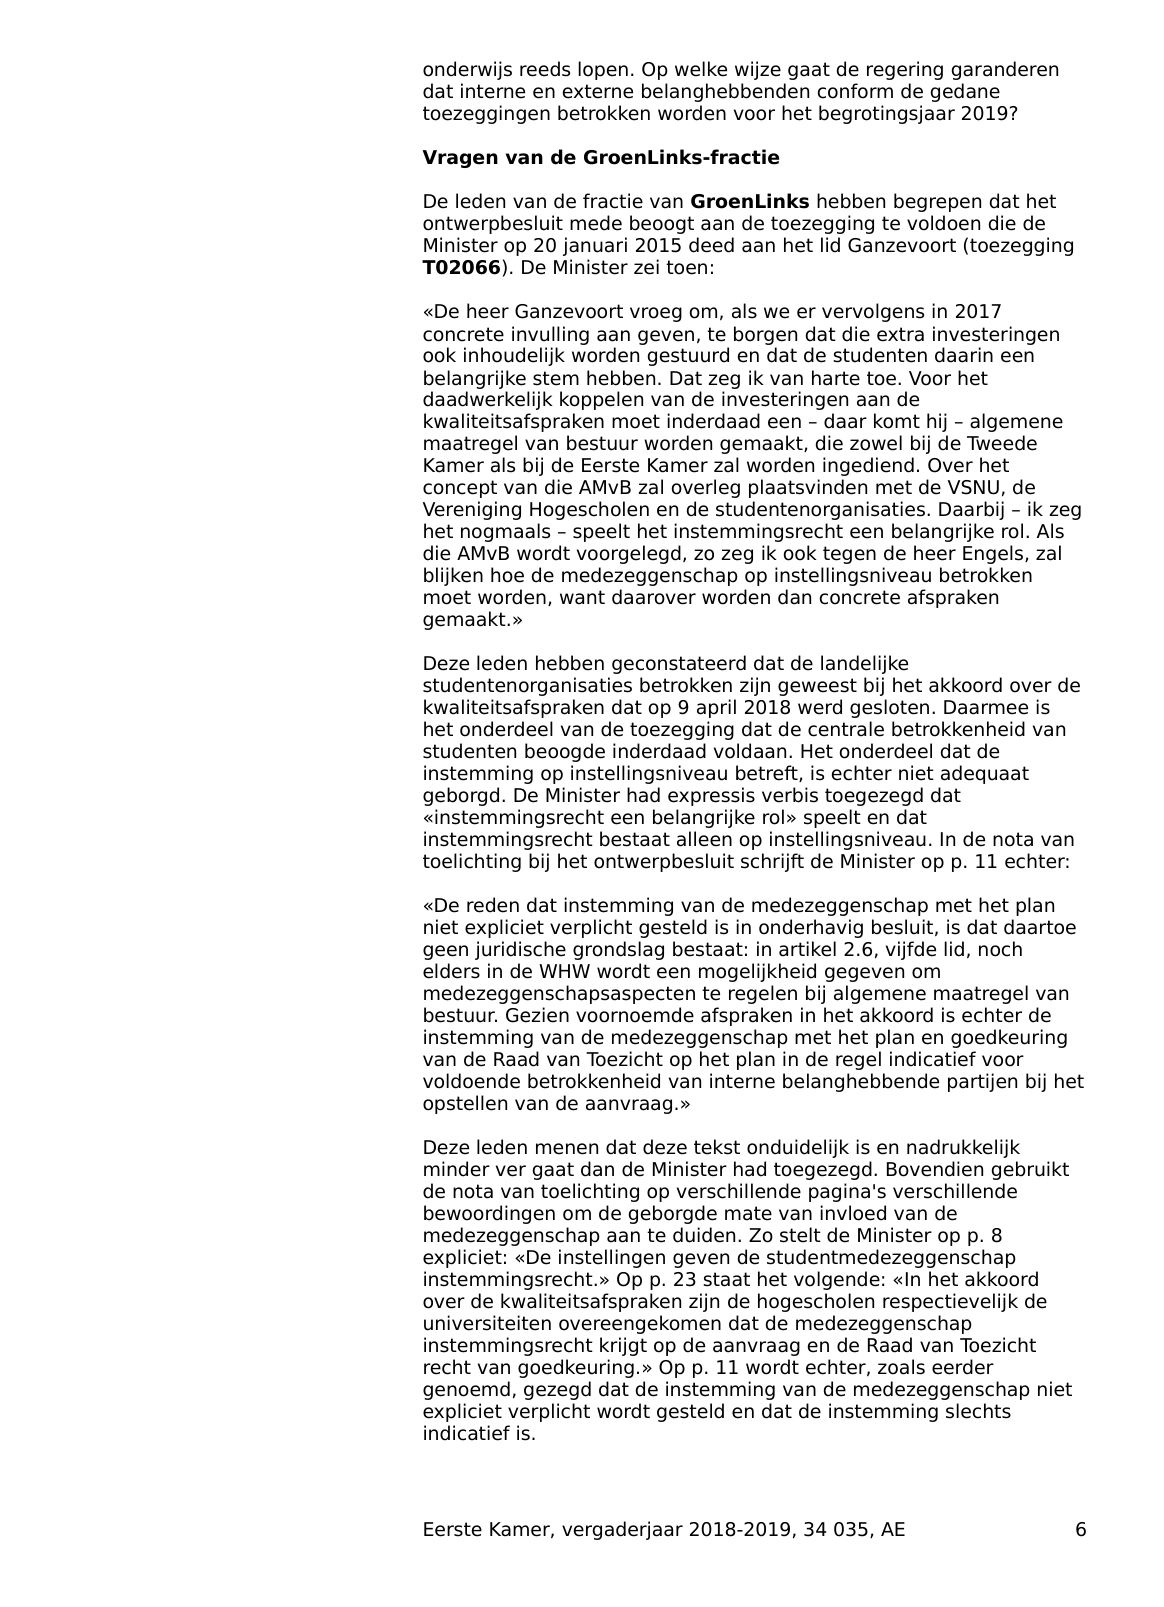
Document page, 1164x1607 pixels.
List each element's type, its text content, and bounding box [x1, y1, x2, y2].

text De leden van de fractie van GroenLinks hebben begrepen dat het ontwerpbesluit mede beoogt aan de toezegging te voldoen die de Minister op 20 januari 2015 deed aan het lid Ganzevoort (toezegging T02066). De Minister zei toen: [422, 191, 1087, 279]
text «De reden dat instemming van de medezeggenschap met het plan niet expliciet verplicht gesteld is in onderhavig besluit, is dat daartoe geen juridische grondslag bestaat: in artikel 2.6, vijfde lid, noch elders in de WHW wordt een mogelijkheid gegeven om medezeggenschapsaspecten te regelen bij algemene maatregel van bestuur. Gezien voornoemde afspraken in het akkoord is echter de instemming van de medezeggenschap met het plan en goedkeuring van de Raad van Toezicht op het plan in de regel indicatief voor voldoende betrokkenheid van interne belanghebbende partijen bij het opstellen van de aanvraag.» [422, 895, 1087, 1115]
subtitle Vragen van de GroenLinks-fractie [422, 147, 1087, 169]
text Deze leden menen dat deze tekst onduidelijk is en nadrukkelijk minder ver gaat dan de Minister had toegezegd. Bovendien gebruikt de nota van toelichting op verschillende pagina's verschillende bewoordingen om de geborgde mate van invloed van de medezeggenschap aan te duiden. Zo stelt de Minister op p. 8 expliciet: «De instellingen geven de studentmedezeggenschap instemmingsrecht.» Op p. 23 staat het volgende: «In het akkoord over de kwaliteitsafspraken zijn de hogescholen respectievelijk de universiteiten overeengekomen dat de medezeggenschap instemmingsrecht krijgt op de aanvraag en de Raad van Toezicht recht van goedkeuring.» Op p. 11 wordt echter, zoals eerder genoemd, gezegd dat de instemming van de medezeggenschap niet expliciet verplicht wordt gesteld en dat de instemming slechts indicatief is. [422, 1137, 1087, 1445]
text Deze leden hebben geconstateerd dat de landelijke studentenorganisaties betrokken zijn geweest bij het akkoord over de kwaliteitsafspraken dat op 9 april 2018 werd gesloten. Daarmee is het onderdeel van de toezegging dat de centrale betrokkenheid van studenten beoogde inderdaad voldaan. Het onderdeel dat de instemming op instellingsniveau betreft, is echter niet adequaat geborgd. De Minister had expressis verbis toegezegd dat «instemmingsrecht een belangrijke rol» speelt en dat instemmingsrecht bestaat alleen op instellingsniveau. In de nota van toelichting bij het ontwerpbesluit schrijft de Minister op p. 11 echter: [422, 653, 1087, 873]
text «De heer Ganzevoort vroeg om, als we er vervolgens in 2017 concrete invulling aan geven, te borgen dat die extra investeringen ook inhoudelijk worden gestuurd en dat de studenten daarin een belangrijke stem hebben. Dat zeg ik van harte toe. Voor het daadwerkelijk koppelen van de investeringen aan de kwaliteitsafspraken moet inderdaad een – daar komt hij – algemene maatregel van bestuur worden gemaakt, die zowel bij de Tweede Kamer als bij de Eerste Kamer zal worden ingediend. Over het concept van die AMvB zal overleg plaatsvinden met de VSNU, de Vereniging Hogescholen en de studentenorganisaties. Daarbij – ik zeg het nogmaals – speelt het instemmingsrecht een belangrijke rol. Als die AMvB wordt voorgelegd, zo zeg ik ook tegen de heer Engels, zal blijken hoe de medezeggenschap op instellingsniveau betrokken moet worden, want daarover worden dan concrete afspraken gemaakt.» [422, 301, 1087, 631]
text onderwijs reeds lopen. Op welke wijze gaat de regering garanderen dat interne en externe belanghebbenden conform de gedane toezeggingen betrokken worden voor het begrotingsjaar 2019? [422, 59, 1087, 125]
